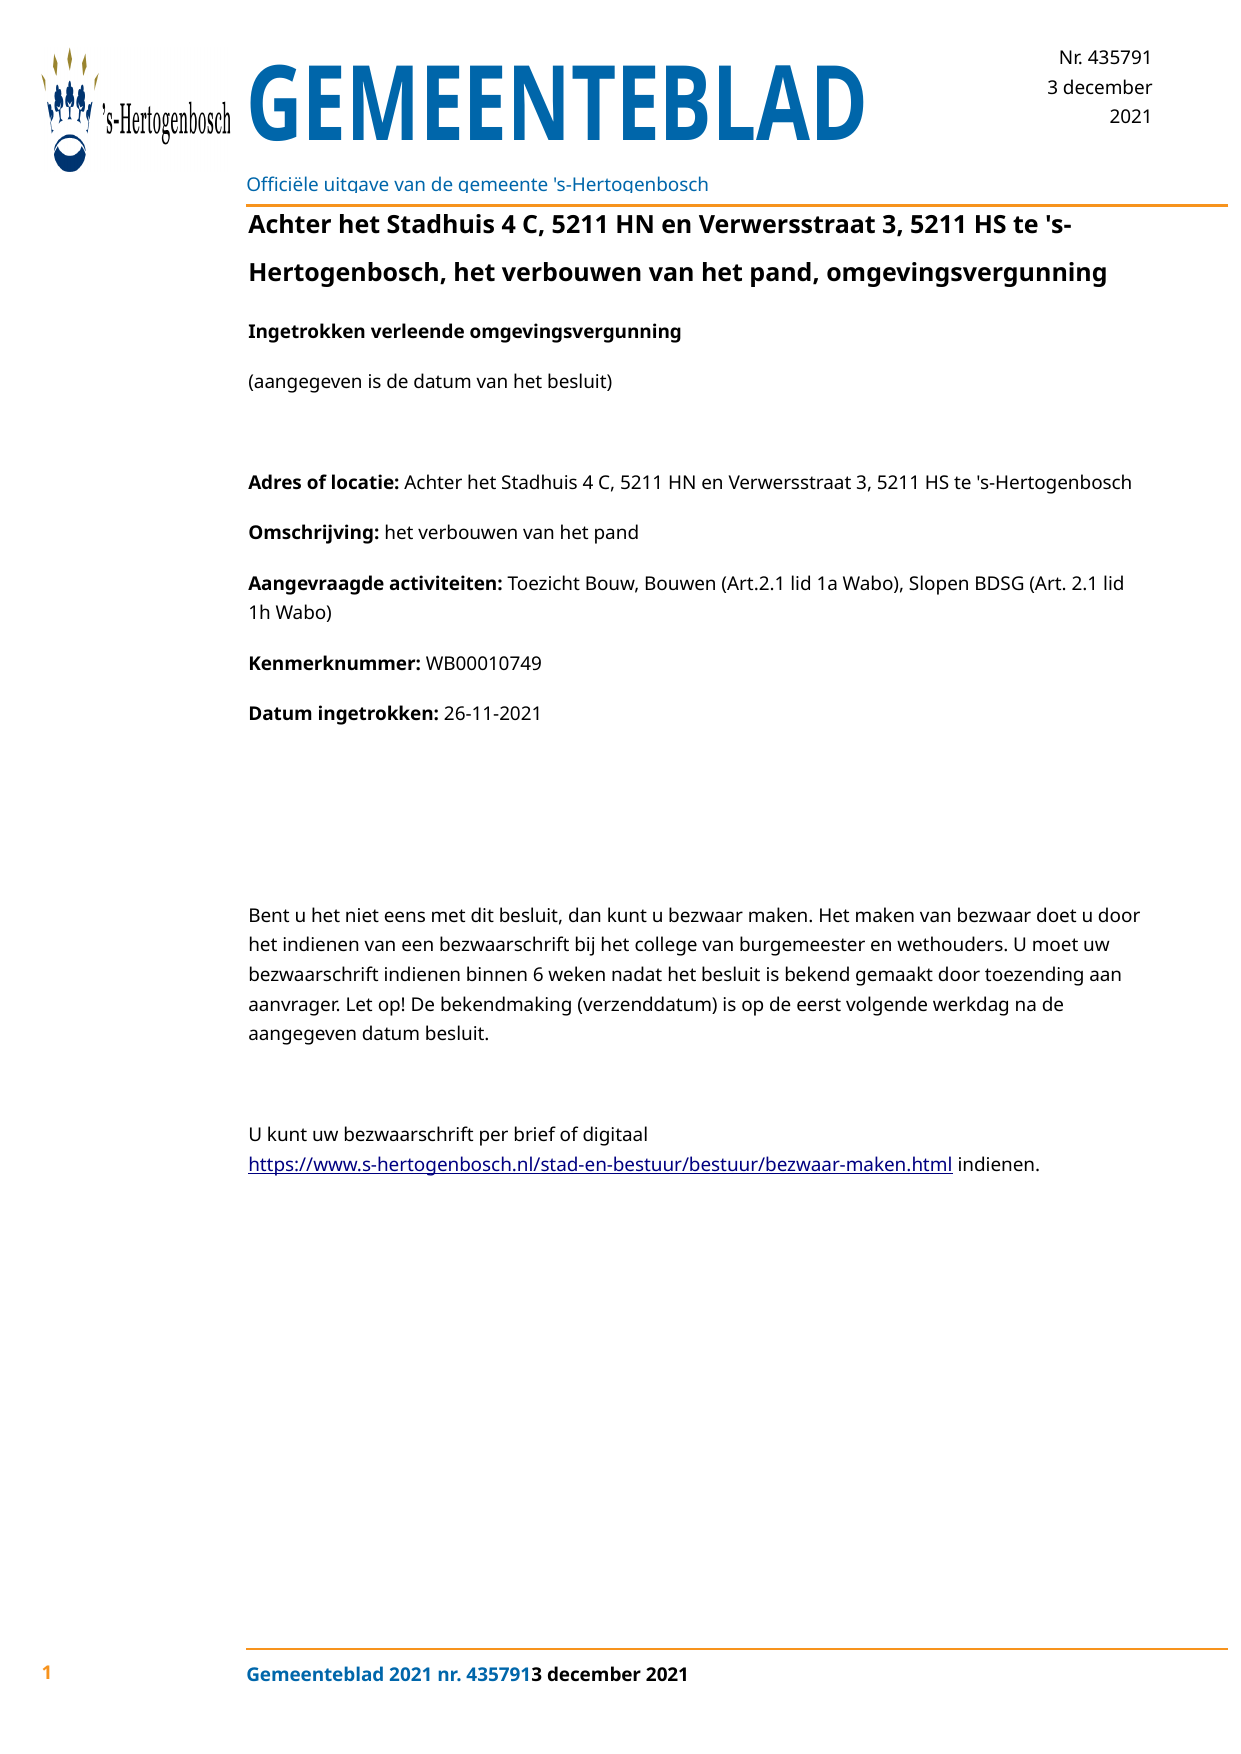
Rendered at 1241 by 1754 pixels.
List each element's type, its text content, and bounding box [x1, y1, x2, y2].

text Kenmerknummer: WB00010749 [248, 650, 1152, 676]
picture [41, 47, 231, 172]
text U kunt uw bezwaarschrift per brief of digitaal https://www.s-hertogenbosch.nl/stad-en-bestuur/bestuur/bezwaar-maken.html indienen. [248, 1121, 1152, 1177]
text Achter het Stadhuis 4 C, 5211 HN en Verwersstraat 3, 5211 HS te 's-Hertogenbosch, het verbouwen van het pand, omgevingsvergunning [248, 207, 1152, 288]
text Bent u het niet eens met dit besluit, dan kunt u bezwaar maken. Het maken van bezwaar doet u door het indienen van een bezwaarschrift bij het college van burgemeester en wethouders. U moet uw bezwaarschrift indienen binnen 6 weken nadat het besluit is bekend gemaakt door toezending aan aanvrager. Let op! De bekendmaking (verzenddatum) is op de eerst volgende werkdag na de aangegeven datum besluit. [248, 902, 1152, 1046]
text Omschrijving: het verbouwen van het pand [248, 519, 1152, 545]
text Aangevraagde activiteiten: Toezicht Bouw, Bouwen (Art.2.1 lid 1a Wabo), Slopen BDSG (Art. 2.1 lid 1h Wabo) [248, 570, 1152, 625]
text Ingetrokken verleende omgevingsvergunning [248, 318, 1152, 344]
text Adres of locatie: Achter het Stadhuis 4 C, 5211 HN en Verwersstraat 3, 5211 HS te 's-Hertogenbosch [248, 469, 1152, 495]
text (aangegeven is de datum van het besluit) [248, 368, 1152, 394]
text Datum ingetrokken: 26-11-2021 [248, 700, 1152, 726]
